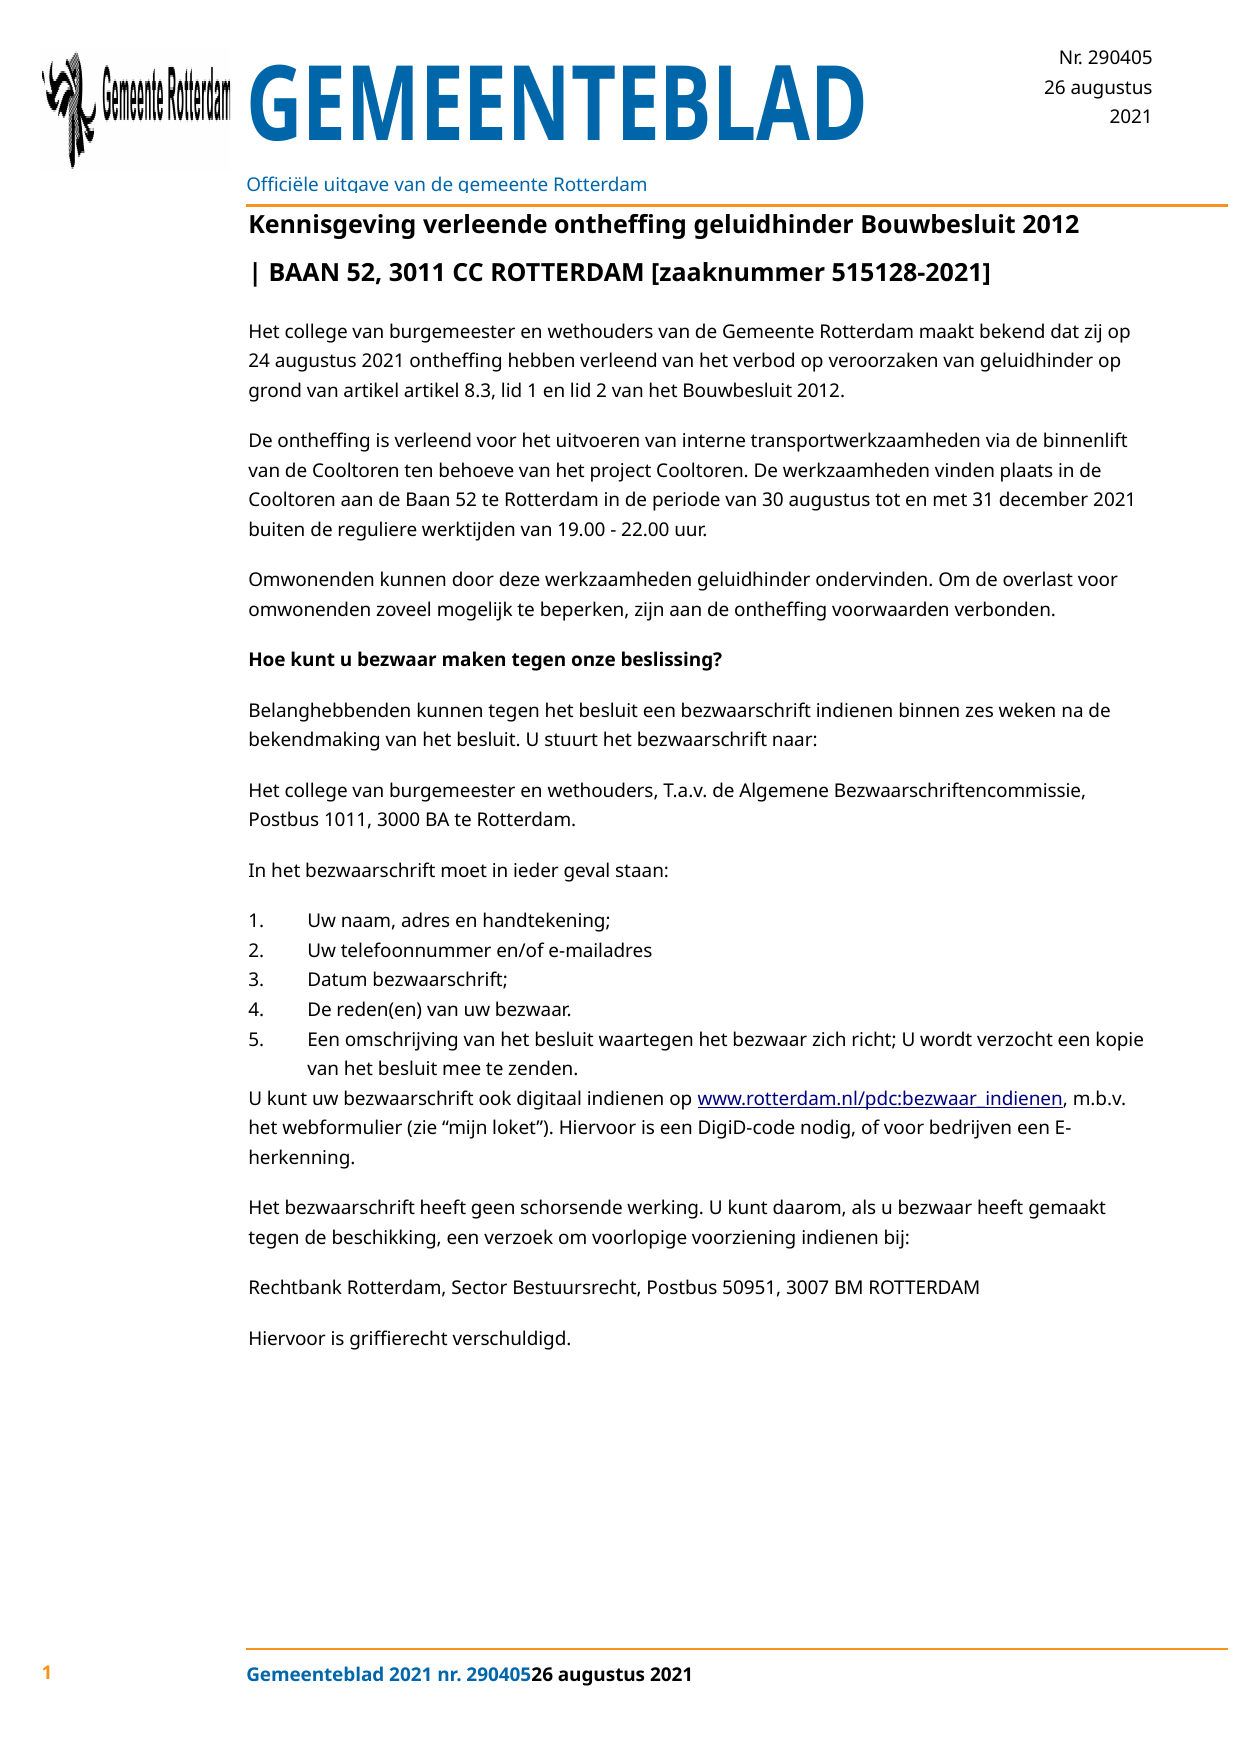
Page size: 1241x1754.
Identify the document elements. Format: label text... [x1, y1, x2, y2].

text Omwonenden kunnen door deze werkzaamheden geluidhinder ondervinden. Om de overlast voor omwonenden zoveel mogelijk te beperken, zijn aan de ontheffing voorwaarden verbonden. [248, 567, 1152, 622]
text U kunt uw bezwaarschrift ook digitaal indienen op www.rotterdam.nl/pdc:bezwaar_indienen, m.b.v. het webformulier (zie “mijn loket”). Hiervoor is een DigiD-code nodig, of voor bedrijven een E-herkenning. [248, 1085, 1152, 1170]
text Rechtbank Rotterdam, Sector Bestuursrecht, Postbus 50951, 3007 BM ROTTERDAM [248, 1274, 1152, 1300]
list Uw telefoonnummer en/of e-mailadres [248, 937, 1152, 963]
text Het college van burgemeester en wethouders, T.a.v. de Algemene Bezwaarschriftencommissie, Postbus 1011, 3000 BA te Rotterdam. [248, 777, 1152, 832]
text Kennisgeving verleende ontheffing geluidhinder Bouwbesluit 2012 | BAAN 52, 3011 CC ROTTERDAM [zaaknummer 515128-2021] [248, 207, 1152, 288]
text Hoe kunt u bezwaar maken tegen onze beslissing? [248, 647, 1152, 672]
text De ontheffing is verleend voor het uitvoeren van interne transportwerkzaamheden via de binnenlift van de Cooltoren ten behoeve van het project Cooltoren. De werkzaamheden vinden plaats in de Cooltoren aan de Baan 52 te Rotterdam in de periode van 30 augustus tot en met 31 december 2021 buiten de reguliere werktijden van 19.00 - 22.00 uur. [248, 427, 1152, 542]
text Het college van burgemeester en wethouders van de Gemeente Rotterdam maakt bekend dat zij op 24 augustus 2021 ontheffing hebben verleend van het verbod op veroorzaken van geluidhinder op grond van artikel artikel 8.3, lid 1 en lid 2 van het Bouwbesluit 2012. [248, 318, 1152, 403]
list Uw naam, adres en handtekening; [248, 907, 1152, 933]
picture [41, 47, 231, 172]
list Een omschrijving van het besluit waartegen het bezwaar zich richt; U wordt verzocht een kopie van het besluit mee te zenden. [248, 1026, 1152, 1081]
list De reden(en) van uw bezwaar. [248, 996, 1152, 1022]
text Belanghebbenden kunnen tegen het besluit een bezwaarschrift indienen binnen zes weken na de bekendmaking van het besluit. U stuurt het bezwaarschrift naar: [248, 697, 1152, 752]
text Hiervoor is griffierecht verschuldigd. [248, 1325, 1152, 1351]
text In het bezwaarschrift moet in ieder geval staan: [248, 857, 1152, 883]
list Datum bezwaarschrift; [248, 967, 1152, 992]
text Het bezwaarschrift heeft geen schorsende werking. U kunt daarom, als u bezwaar heeft gemaakt tegen de beschikking, een verzoek om voorlopige voorziening indienen bij: [248, 1194, 1152, 1250]
